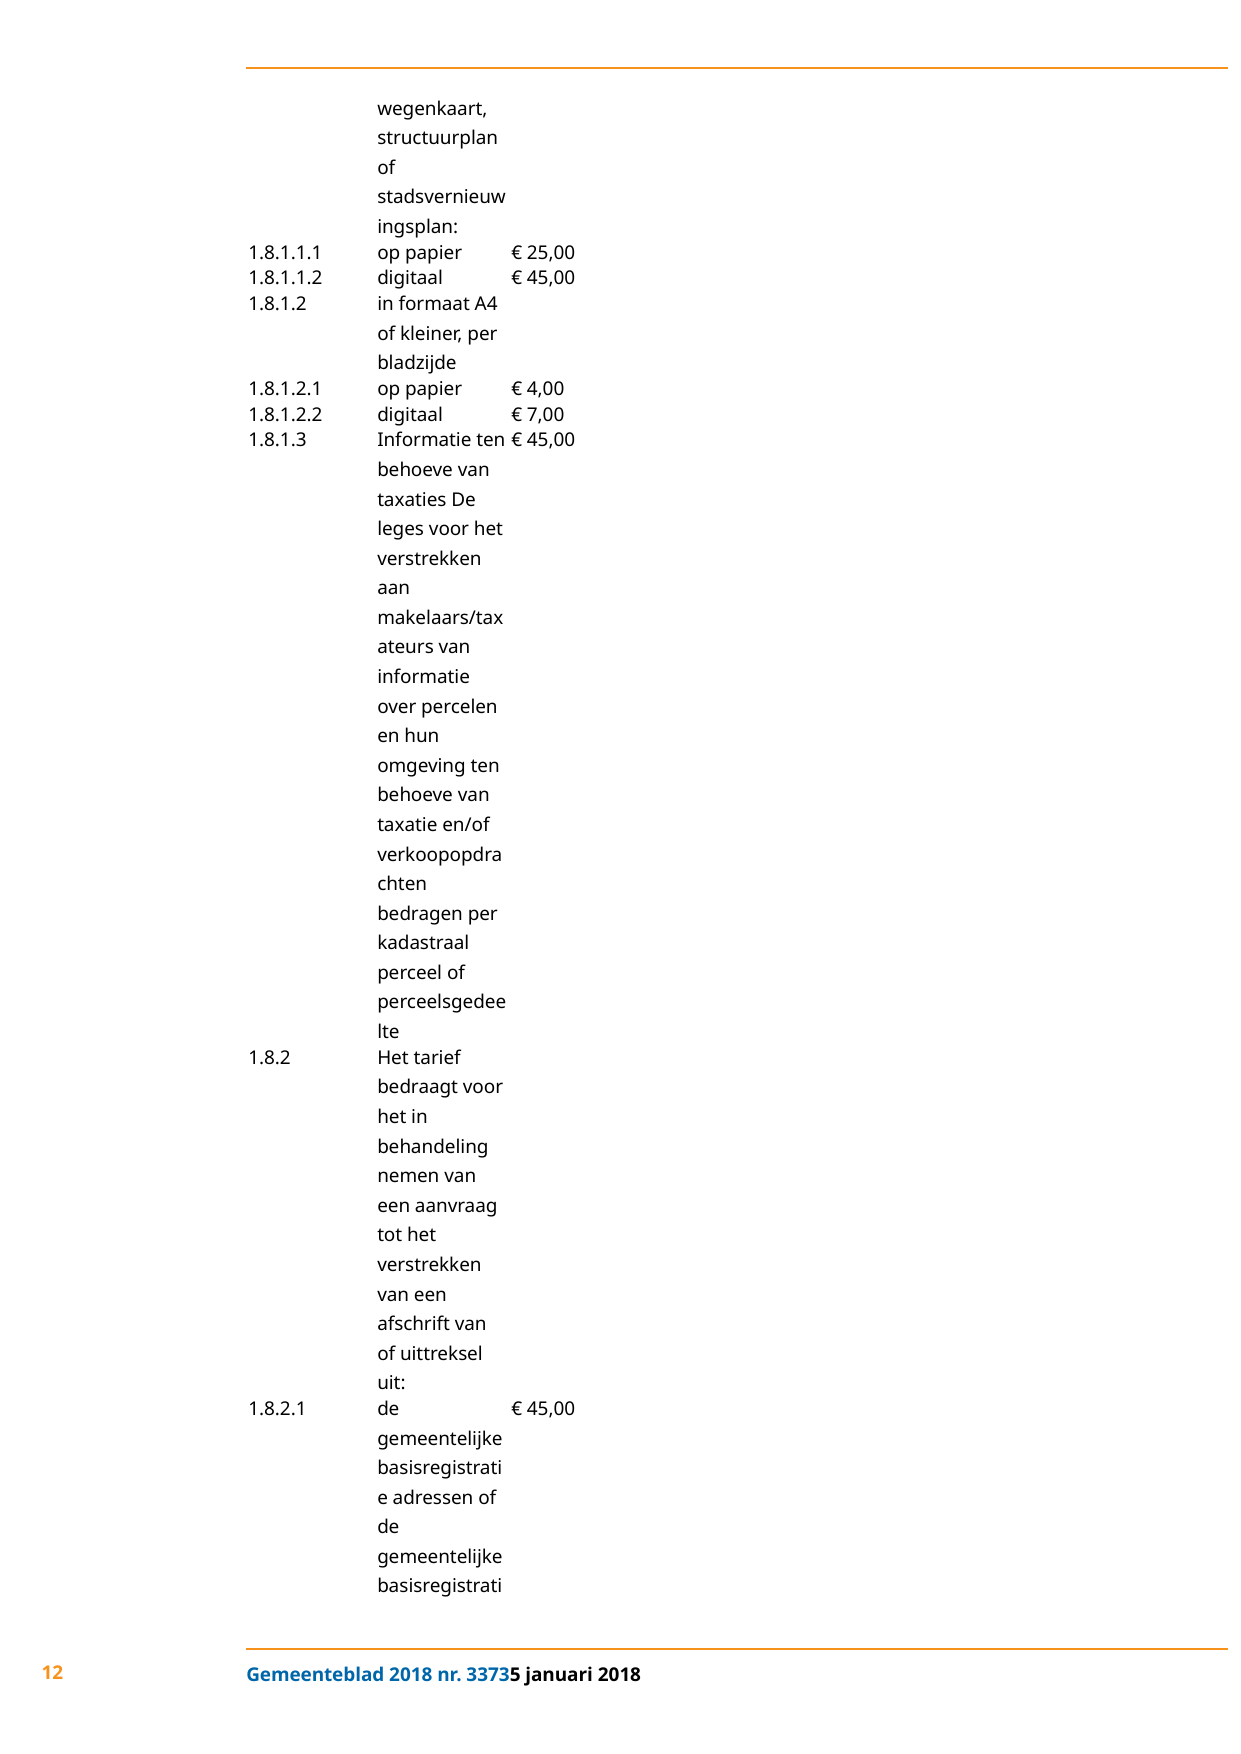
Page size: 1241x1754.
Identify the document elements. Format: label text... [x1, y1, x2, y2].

table_cell Het tarief bedraagt voor het in behandeling nemen van een aanvraag tot het verstrekken van een afschrift van of uittreksel uit: [377, 1044, 506, 1395]
picture [41, 47, 231, 172]
table_cell € 25,00 [506, 239, 635, 264]
table_cell 1.8.1.1.1 [248, 239, 377, 264]
table_cell de gemeentelijke basisregistratie adressen of de gemeentelijke basisregistrati [377, 1395, 506, 1598]
table_cell [506, 95, 635, 239]
table_cell 1.8.1.3 [248, 427, 377, 1044]
table_cell op papier [377, 375, 506, 401]
table_cell € 4,00 [506, 375, 635, 401]
table_cell digitaal [377, 265, 506, 290]
table_cell op papier [377, 239, 506, 264]
table_cell [506, 290, 635, 375]
table_cell 1.8.2 [248, 1044, 377, 1395]
table_cell digitaal [377, 401, 506, 427]
table_cell 1.8.1.2 [248, 290, 377, 375]
table_cell 1.8.1.2.2 [248, 401, 377, 427]
table_cell Informatie ten behoeve van taxaties De leges voor het verstrekken aan makelaars/taxateurs van informatie over percelen en hun omgeving ten behoeve van taxatie en/of verkoopopdrachten bedragen per kadastraal perceel of perceelsgedeelte [377, 427, 506, 1044]
table_cell [248, 95, 377, 239]
table_cell wegenkaart, structuurplan of stadsvernieuwingsplan: [377, 95, 506, 239]
table_cell in formaat A4 of kleiner, per bladzijde [377, 290, 506, 375]
table_cell [506, 1044, 635, 1395]
table_cell 1.8.2.1 [248, 1395, 377, 1598]
table_cell € 7,00 [506, 401, 635, 427]
table_cell € 45,00 [506, 1395, 635, 1598]
table_cell € 45,00 [506, 427, 635, 1044]
table_cell 1.8.1.1.2 [248, 265, 377, 290]
table_cell 1.8.1.2.1 [248, 375, 377, 401]
table_cell € 45,00 [506, 265, 635, 290]
